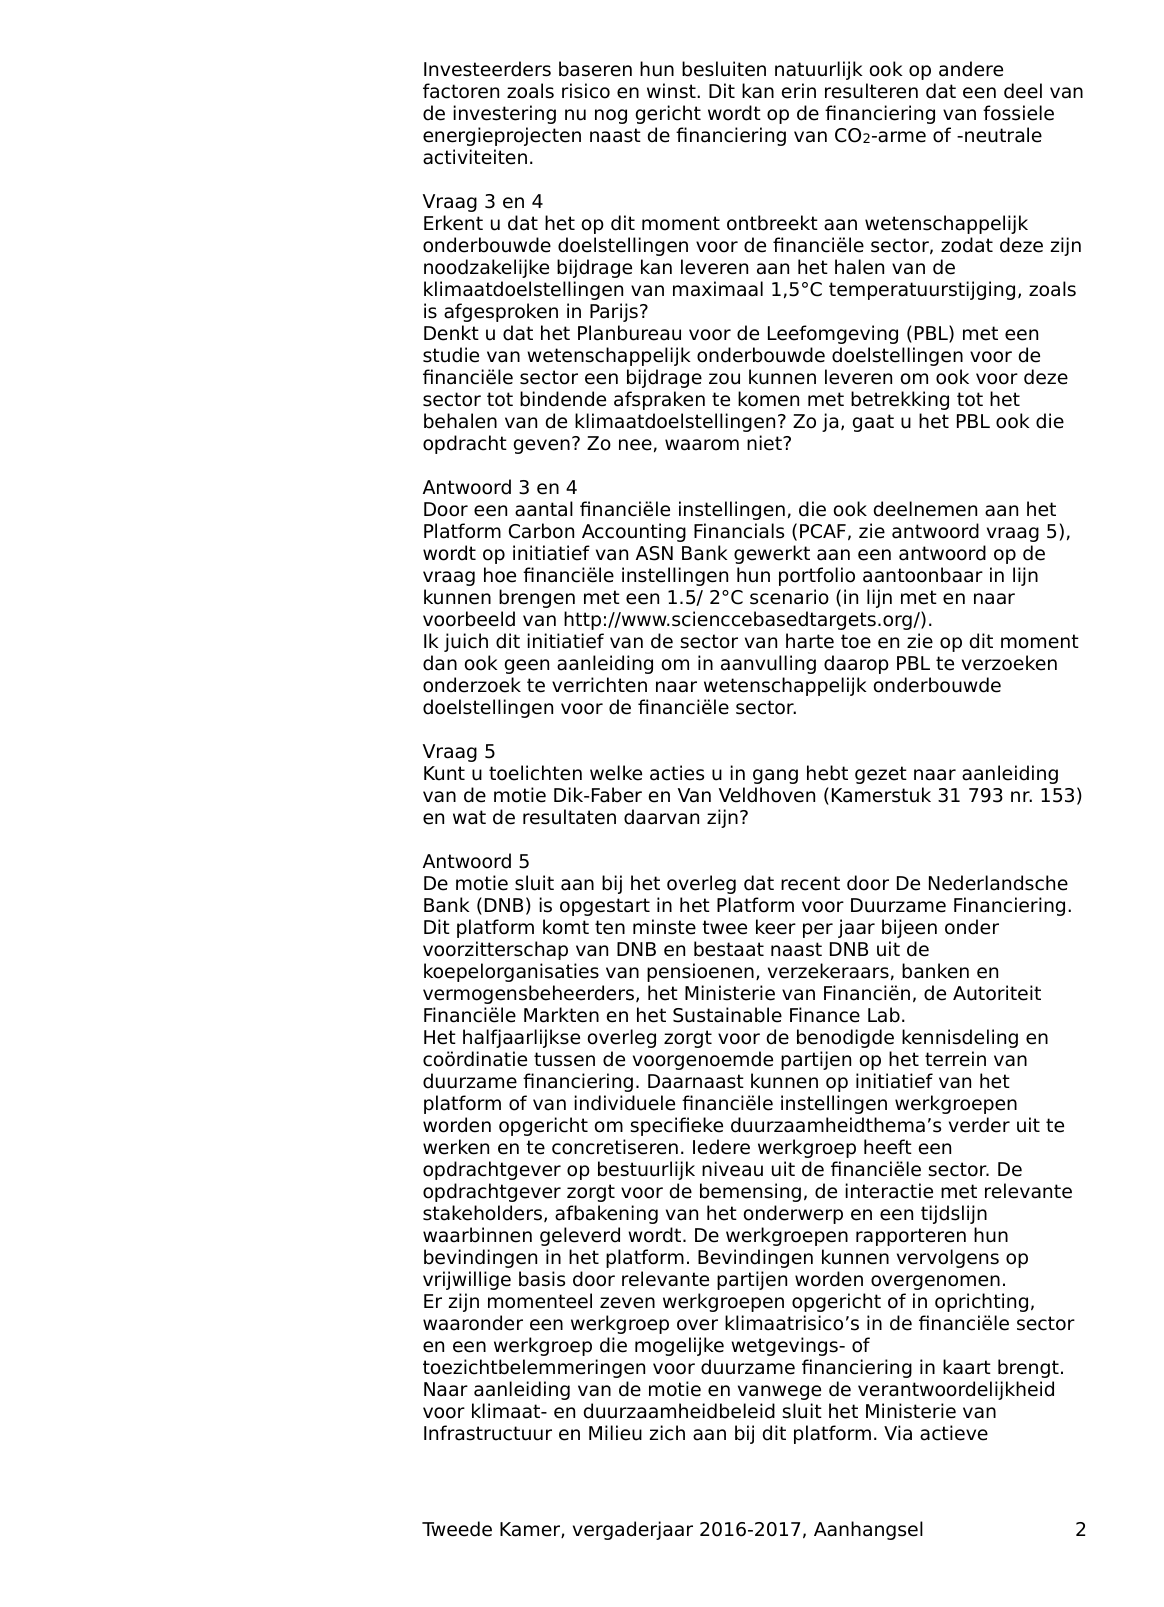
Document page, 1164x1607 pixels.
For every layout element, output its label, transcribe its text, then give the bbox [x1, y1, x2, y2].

text Kunt u toelichten welke acties u in gang hebt gezet naar aanleiding van de motie Dik-Faber en Van Veldhoven (Kamerstuk 31 793 nr. 153) en wat de resultaten daarvan zijn? [422, 763, 1087, 829]
text Erkent u dat het op dit moment ontbreekt aan wetenschappelijk onderbouwde doelstellingen voor de financiële sector, zodat deze zijn noodzakelijke bijdrage kan leveren aan het halen van de klimaatdoelstellingen van maximaal 1,5°C temperatuurstijging, zoals is afgesproken in Parijs? [422, 213, 1087, 323]
text Investeerders baseren hun besluiten natuurlijk ook op andere factoren zoals risico en winst. Dit kan erin resulteren dat een deel van de investering nu nog gericht wordt op de financiering van fossiele energieprojecten naast de financiering van CO2-arme of -neutrale activiteiten. [422, 59, 1087, 169]
text Dit platform komt ten minste twee keer per jaar bijeen onder voorzitterschap van DNB en bestaat naast DNB uit de koepelorganisaties van pensioenen, verzekeraars, banken en vermogensbeheerders, het Ministerie van Financiën, de Autoriteit Financiële Markten en het Sustainable Finance Lab. [422, 917, 1087, 1027]
text Vraag 3 en 4 [422, 191, 1087, 213]
text Er zijn momenteel zeven werkgroepen opgericht of in oprichting, waaronder een werkgroep over klimaatrisico’s in de financiële sector en een werkgroep die mogelijke wetgevings- of toezichtbelemmeringen voor duurzame financiering in kaart brengt. [422, 1291, 1087, 1379]
text Antwoord 5 [422, 851, 1087, 873]
text Antwoord 3 en 4 [422, 477, 1087, 499]
text Het halfjaarlijkse overleg zorgt voor de benodigde kennisdeling en coördinatie tussen de voorgenoemde partijen op het terrein van duurzame financiering. Daarnaast kunnen op initiatief van het platform of van individuele financiële instellingen werkgroepen worden opgericht om specifieke duurzaamheidthema’s verder uit te werken en te concretiseren. Iedere werkgroep heeft een opdrachtgever op bestuurlijk niveau uit de financiële sector. De opdrachtgever zorgt voor de bemensing, de interactie met relevante stakeholders, afbakening van het onderwerp en een tijdslijn waarbinnen geleverd wordt. De werkgroepen rapporteren hun bevindingen in het platform. Bevindingen kunnen vervolgens op vrijwillige basis door relevante partijen worden overgenomen. [422, 1027, 1087, 1291]
text Denkt u dat het Planbureau voor de Leefomgeving (PBL) met een studie van wetenschappelijk onderbouwde doelstellingen voor de financiële sector een bijdrage zou kunnen leveren om ook voor deze sector tot bindende afspraken te komen met betrekking tot het behalen van de klimaatdoelstellingen? Zo ja, gaat u het PBL ook die opdracht geven? Zo nee, waarom niet? [422, 323, 1087, 455]
text Naar aanleiding van de motie en vanwege de verantwoordelijkheid voor klimaat- en duurzaamheidbeleid sluit het Ministerie van Infrastructuur en Milieu zich aan bij dit platform. Via actieve [422, 1379, 1087, 1444]
text Door een aantal financiële instellingen, die ook deelnemen aan het Platform Carbon Accounting Financials (PCAF, zie antwoord vraag 5), wordt op initiatief van ASN Bank gewerkt aan een antwoord op de vraag hoe financiële instellingen hun portfolio aantoonbaar in lijn kunnen brengen met een 1.5/ 2°C scenario (in lijn met en naar voorbeeld van http://www.scienccebasedtargets.org/). [422, 499, 1087, 631]
text Ik juich dit initiatief van de sector van harte toe en zie op dit moment dan ook geen aanleiding om in aanvulling daarop PBL te verzoeken onderzoek te verrichten naar wetenschappelijk onderbouwde doelstellingen voor de financiële sector. [422, 631, 1087, 719]
text De motie sluit aan bij het overleg dat recent door De Nederlandsche Bank (DNB) is opgestart in het Platform voor Duurzame Financiering. [422, 873, 1087, 917]
text Vraag 5 [422, 741, 1087, 763]
